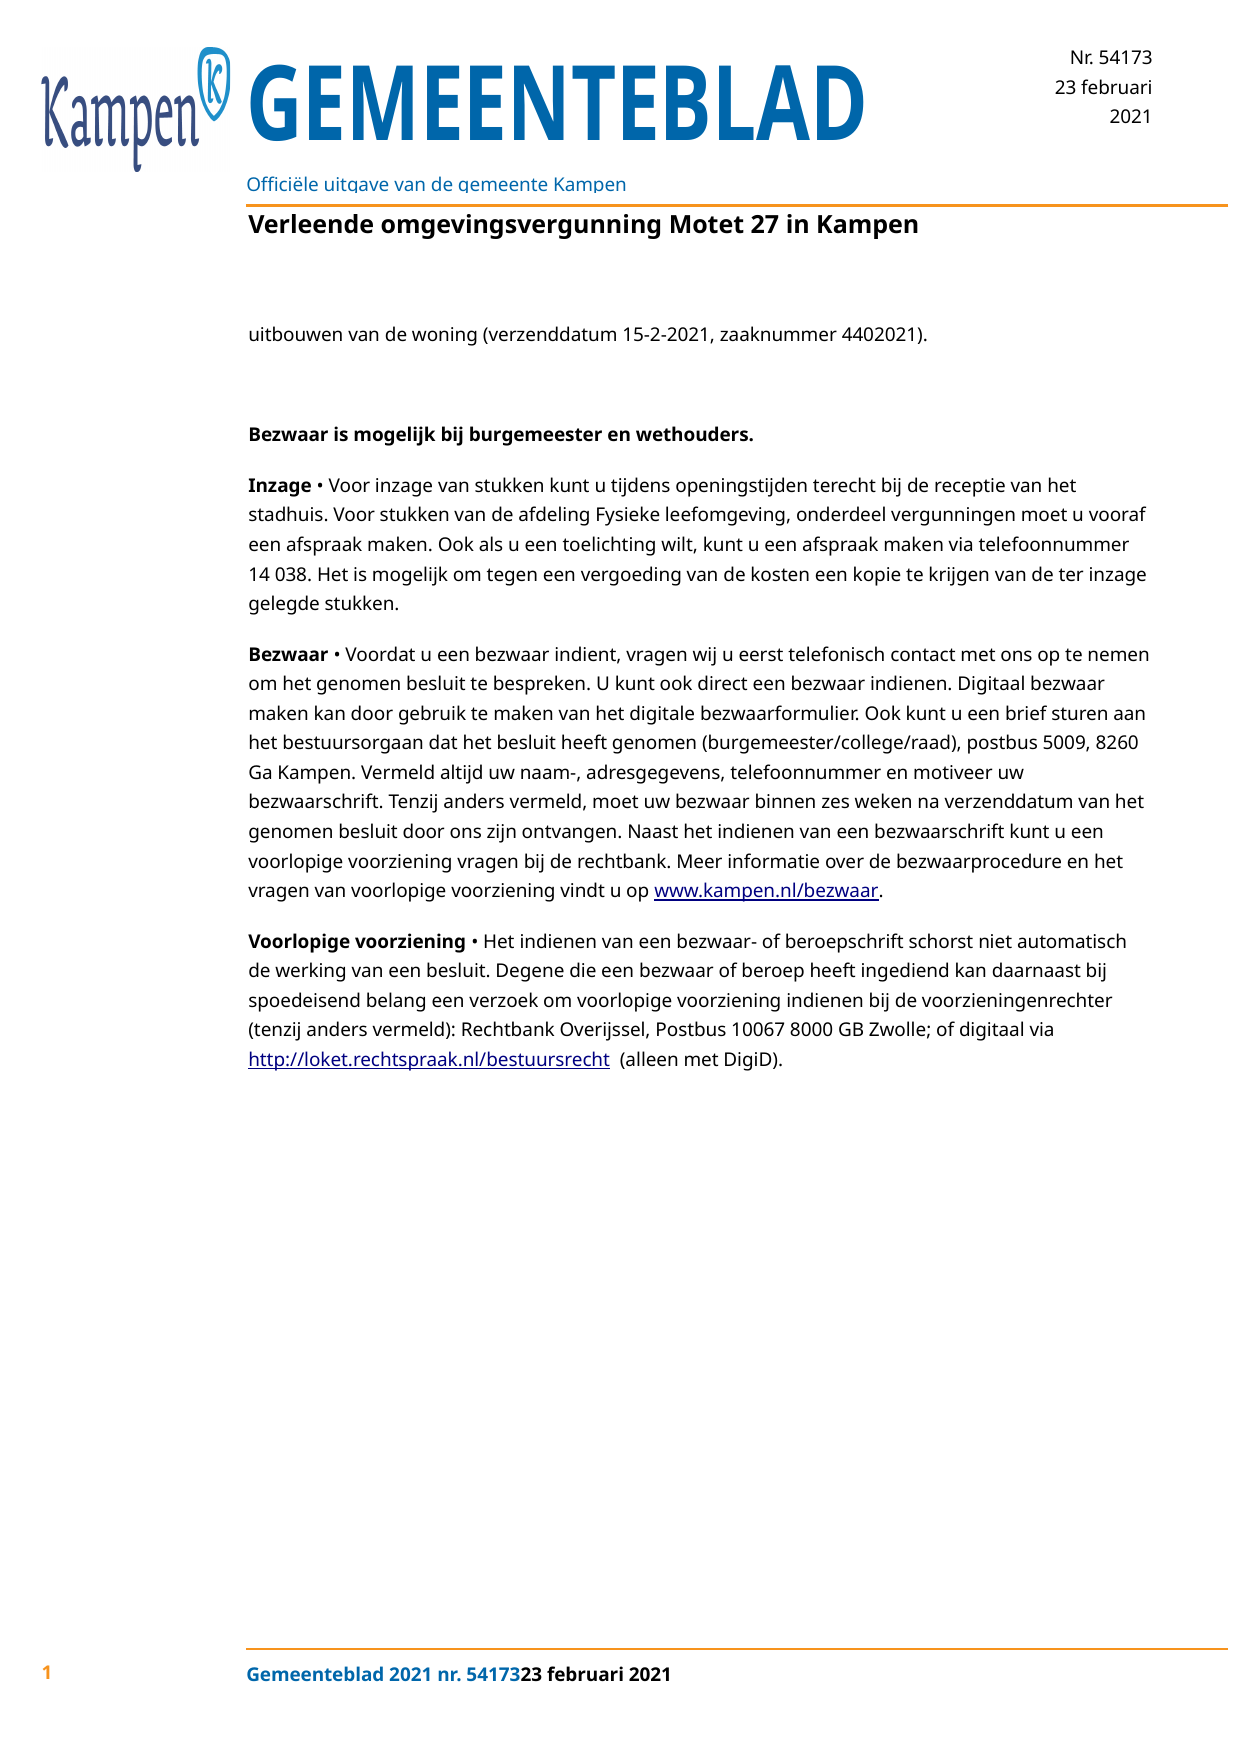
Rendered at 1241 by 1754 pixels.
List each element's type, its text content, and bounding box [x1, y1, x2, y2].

text Bezwaar is mogelijk bij burgemeester en wethouders. [248, 422, 1152, 447]
text Inzage • Voor inzage van stukken kunt u tijdens openingstijden terecht bij de receptie van het stadhuis. Voor stukken van de afdeling Fysieke leefomgeving, onderdeel vergunningen moet u vooraf een afspraak maken. Ook als u een toelichting wilt, kunt u een afspraak maken via telefoonnummer 14 038. Het is mogelijk om tegen een vergoeding van de kosten een kopie te krijgen van de ter inzage gelegde stukken. [248, 472, 1152, 616]
picture [41, 47, 231, 172]
text uitbouwen van de woning (verzenddatum 15-2-2021, zaaknummer 4402021). [248, 321, 1152, 346]
text Bezwaar • Voordat u een bezwaar indient, vragen wij u eerst telefonisch contact met ons op te nemen om het genomen besluit te bespreken. U kunt ook direct een bezwaar indienen. Digitaal bezwaar maken kan door gebruik te maken van het digitale bezwaarformulier. Ook kunt u een brief sturen aan het bestuursorgaan dat het besluit heeft genomen (burgemeester/college/raad), postbus 5009, 8260 Ga Kampen. Vermeld altijd uw naam-, adresgegevens, telefoonnummer en motiveer uw bezwaarschrift. Tenzij anders vermeld, moet uw bezwaar binnen zes weken na verzenddatum van het genomen besluit door ons zijn ontvangen. Naast het indienen van een bezwaarschrift kunt u een voorlopige voorziening vragen bij de rechtbank. Meer informatie over de bezwaarprocedure en het vragen van voorlopige voorziening vindt u op www.kampen.nl/bezwaar. [248, 641, 1152, 903]
text Voorlopige voorziening • Het indienen van een bezwaar- of beroepschrift schorst niet automatisch de werking van een besluit. Degene die een bezwaar of beroep heeft ingediend kan daarnaast bij spoedeisend belang een verzoek om voorlopige voorziening indienen bij de voorzieningenrechter (tenzij anders vermeld): Rechtbank Overijssel, Postbus 10067 8000 GB Zwolle; of digitaal via http://loket.rechtspraak.nl/bestuursrecht (alleen met DigiD). [248, 928, 1152, 1072]
text Verleende omgevingsvergunning Motet 27 in Kampen [248, 207, 1152, 241]
